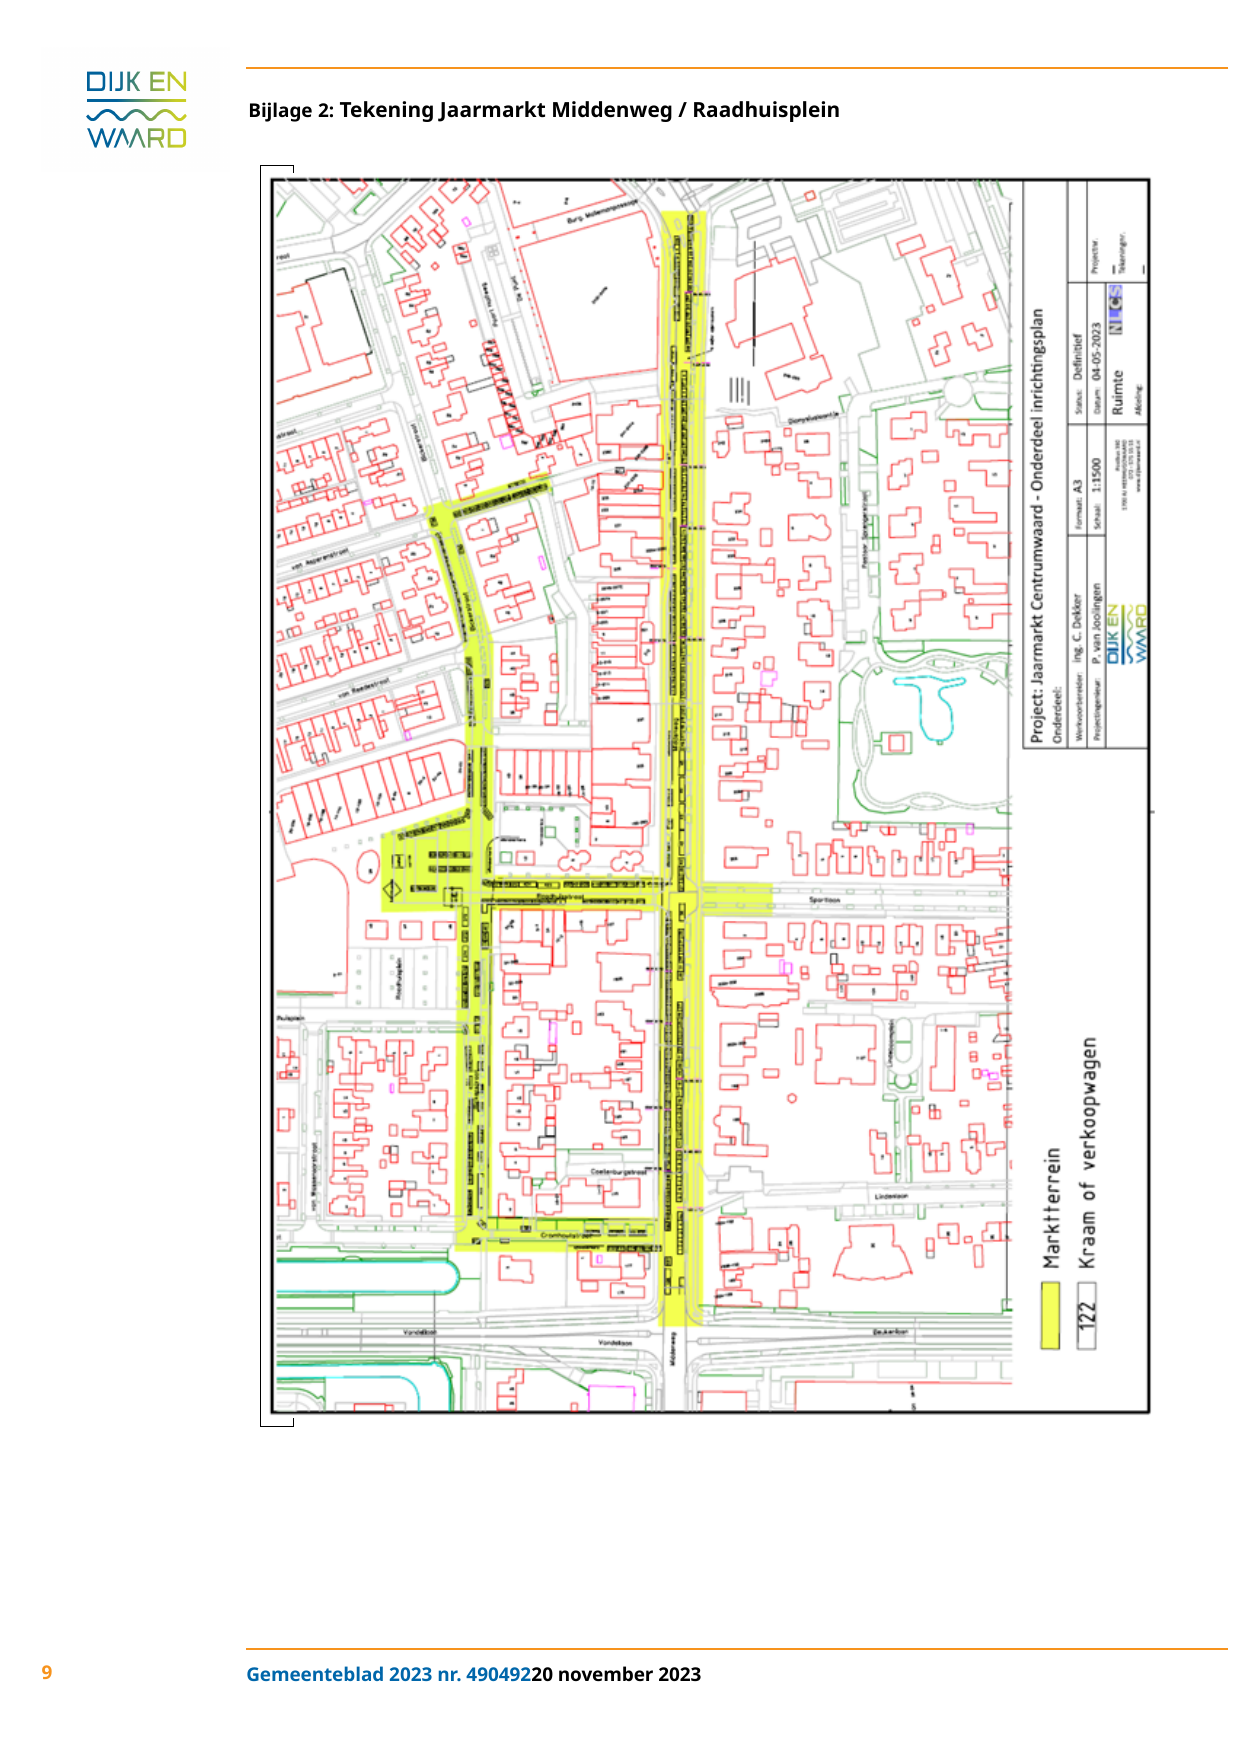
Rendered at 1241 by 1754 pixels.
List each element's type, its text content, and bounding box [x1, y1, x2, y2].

picture [268, 173, 1155, 1418]
picture [41, 47, 231, 172]
text Bijlage 2: Tekening Jaarmarkt Middenweg / Raadhuisplein [248, 95, 1152, 123]
